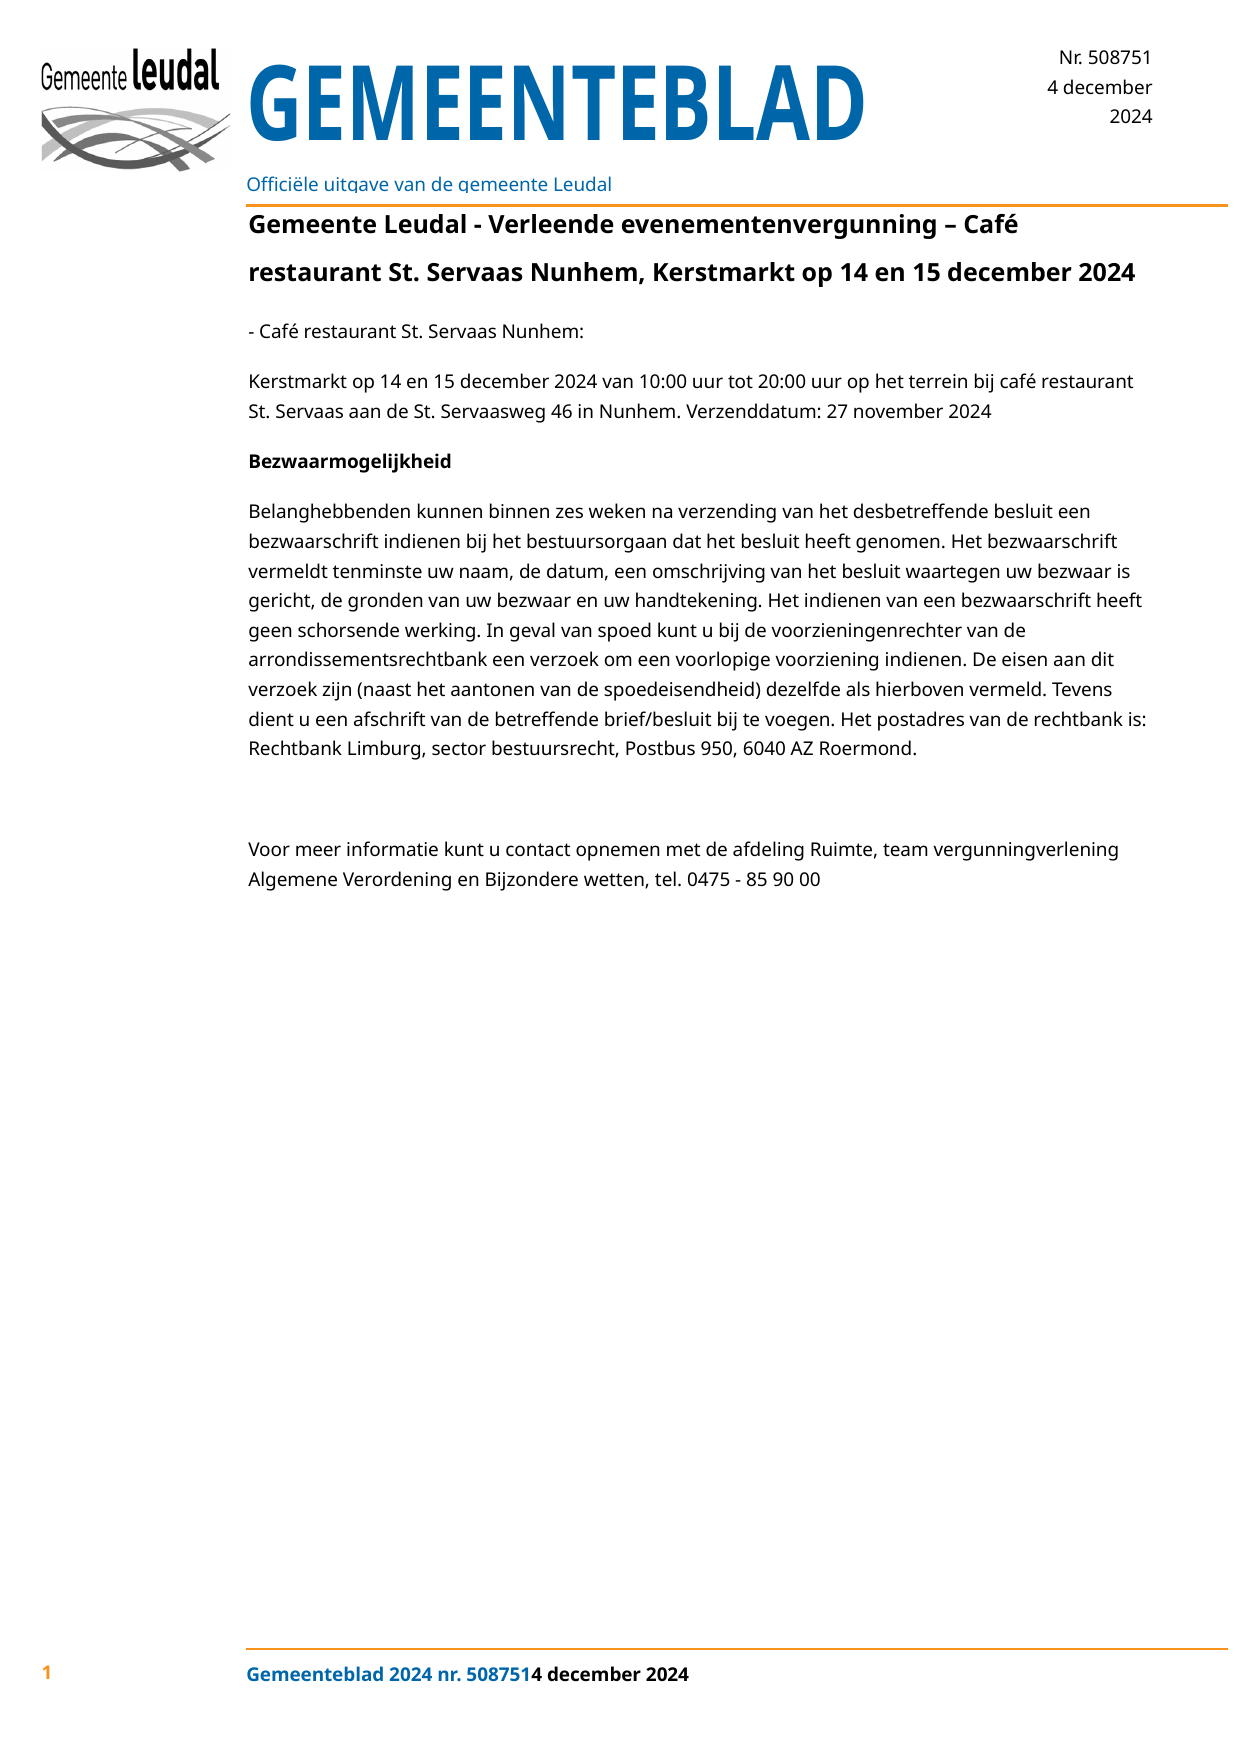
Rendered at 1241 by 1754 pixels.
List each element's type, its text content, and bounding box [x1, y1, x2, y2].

text Bezwaarmogelijkheid [248, 448, 1152, 474]
text Gemeente Leudal - Verleende evenementenvergunning – Café restaurant St. Servaas Nunhem, Kerstmarkt op 14 en 15 december 2024 [248, 207, 1152, 288]
text Kerstmarkt op 14 en 15 december 2024 van 10:00 uur tot 20:00 uur op het terrein bij café restaurant St. Servaas aan de St. Servaasweg 46 in Nunhem. Verzenddatum: 27 november 2024 [248, 368, 1152, 424]
picture [41, 47, 231, 172]
text Belanghebbenden kunnen binnen zes weken na verzending van het desbetreffende besluit een bezwaarschrift indienen bij het bestuursorgaan dat het besluit heeft genomen. Het bezwaarschrift vermeldt tenminste uw naam, de datum, een omschrijving van het besluit waartegen uw bezwaar is gericht, de gronden van uw bezwaar en uw handtekening. Het indienen van een bezwaarschrift heeft geen schorsende werking. In geval van spoed kunt u bij de voorzieningenrechter van de arrondissementsrechtbank een verzoek om een voorlopige voorziening indienen. De eisen aan dit verzoek zijn (naast het aantonen van de spoedeisendheid) dezelfde als hierboven vermeld. Tevens dient u een afschrift van de betreffende brief/besluit bij te voegen. Het postadres van de rechtbank is: Rechtbank Limburg, sector bestuursrecht, Postbus 950, 6040 AZ Roermond. [248, 499, 1152, 761]
text - Café restaurant St. Servaas Nunhem: [248, 318, 1152, 344]
text Voor meer informatie kunt u contact opnemen met de afdeling Ruimte, team vergunningverlening Algemene Verordening en Bijzondere wetten, tel. 0475 - 85 90 00 [248, 836, 1152, 892]
